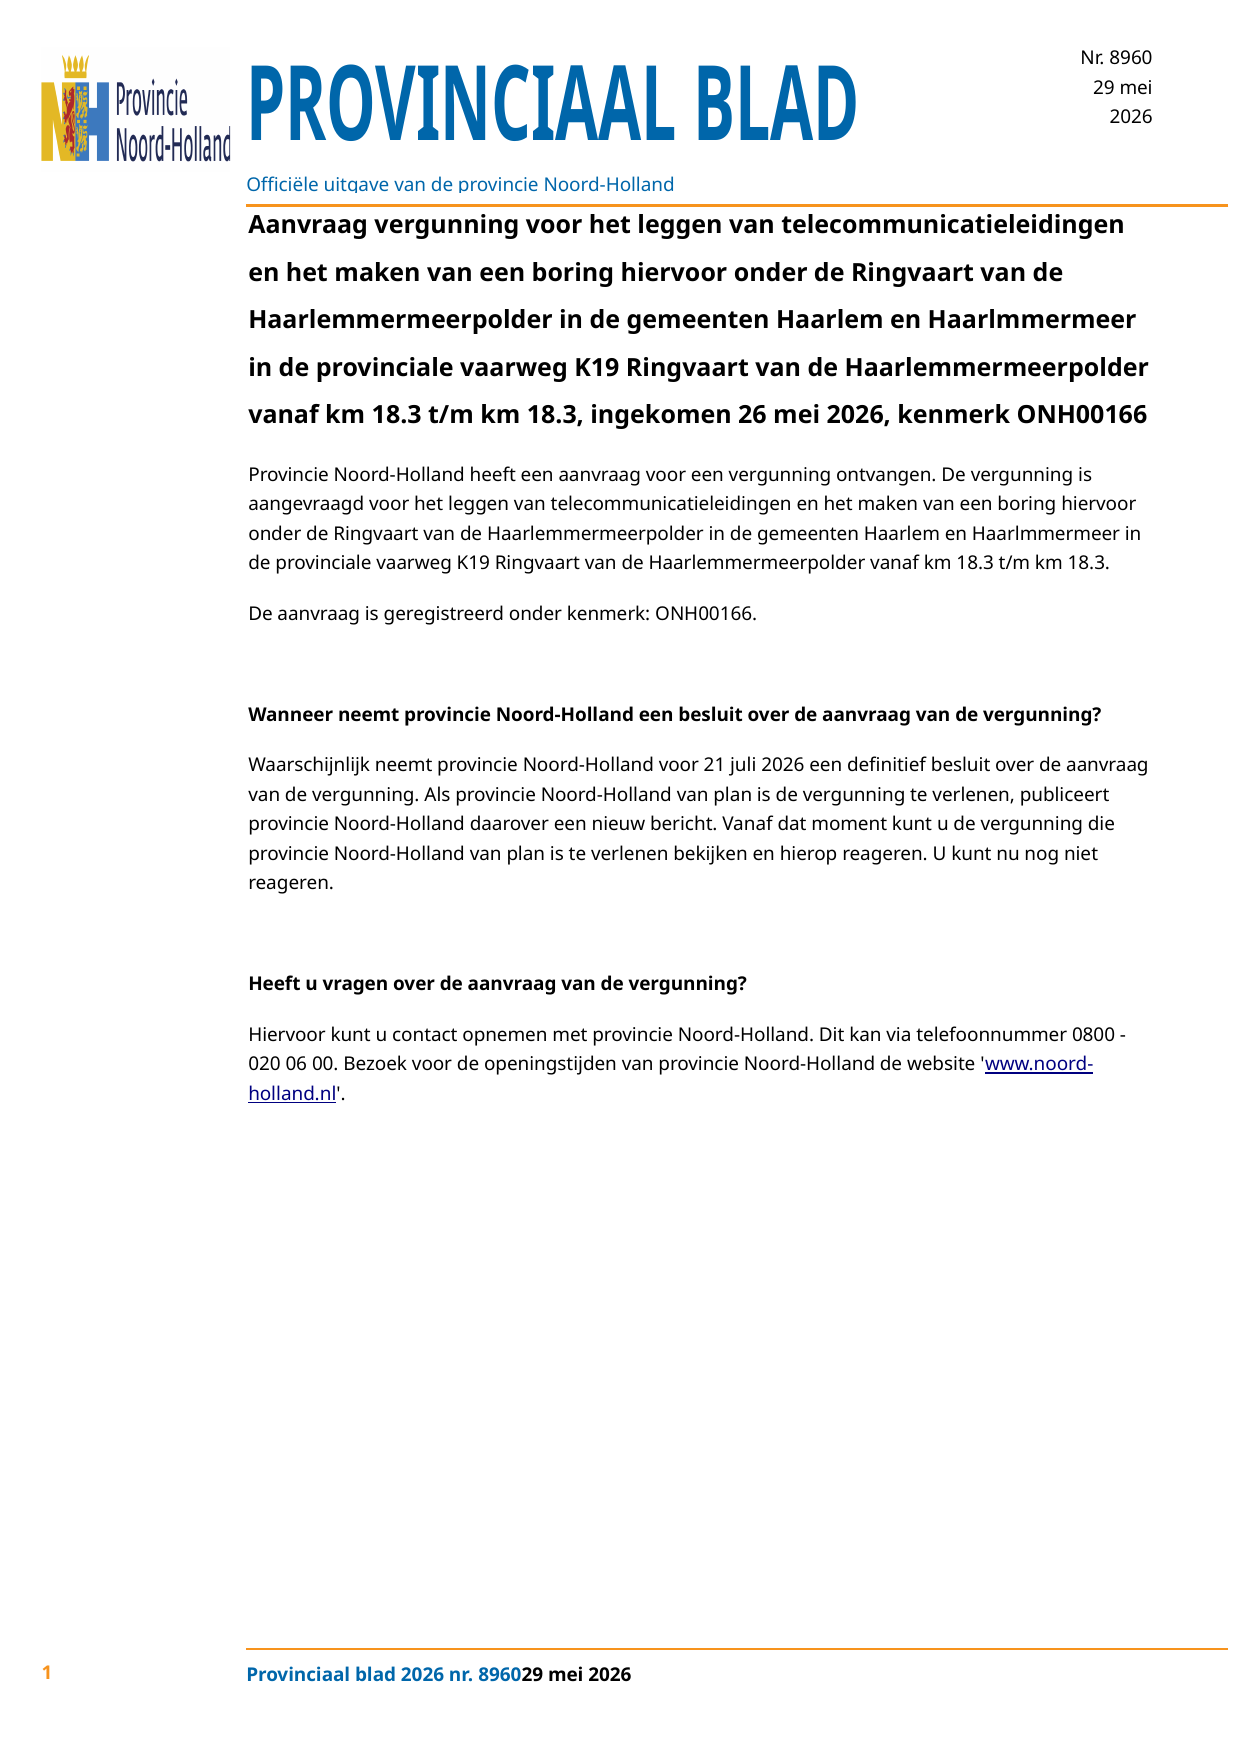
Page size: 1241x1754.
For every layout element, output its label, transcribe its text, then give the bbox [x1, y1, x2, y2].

text Heeft u vragen over de aanvraag van de vergunning? [248, 970, 1152, 996]
text Provincie Noord-Holland heeft een aanvraag voor een vergunning ontvangen. De vergunning is aangevraagd voor het leggen van telecommunicatieleidingen en het maken van een boring hiervoor onder de Ringvaart van de Haarlemmermeerpolder in de gemeenten Haarlem en Haarlmmermeer in de provinciale vaarweg K19 Ringvaart van de Haarlemmermeerpolder vanaf km 18.3 t/m km 18.3. [248, 461, 1152, 575]
text De aanvraag is geregistreerd onder kenmerk: ONH00166. [248, 600, 1152, 626]
picture [41, 47, 231, 172]
text Waarschijnlijk neemt provincie Noord-Holland voor 21 juli 2026 een definitief besluit over de aanvraag van de vergunning. Als provincie Noord-Holland van plan is de vergunning te verlenen, publiceert provincie Noord-Holland daarover een nieuw bericht. Vanaf dat moment kunt u de vergunning die provincie Noord-Holland van plan is te verlenen bekijken en hierop reageren. U kunt nu nog niet reageren. [248, 751, 1152, 895]
text Hiervoor kunt u contact opnemen met provincie Noord-Holland. Dit kan via telefoonnummer 0800 - 020 06 00. Bezoek voor de openingstijden van provincie Noord-Holland de website 'www.noord-holland.nl'. [248, 1021, 1152, 1106]
text Wanneer neemt provincie Noord-Holland een besluit over de aanvraag van de vergunning? [248, 701, 1152, 726]
text Aanvraag vergunning voor het leggen van telecommunicatieleidingen en het maken van een boring hiervoor onder de Ringvaart van de Haarlemmermeerpolder in de gemeenten Haarlem en Haarlmmermeer in de provinciale vaarweg K19 Ringvaart van de Haarlemmermeerpolder vanaf km 18.3 t/m km 18.3, ingekomen 26 mei 2026, kenmerk ONH00166 [248, 207, 1152, 431]
